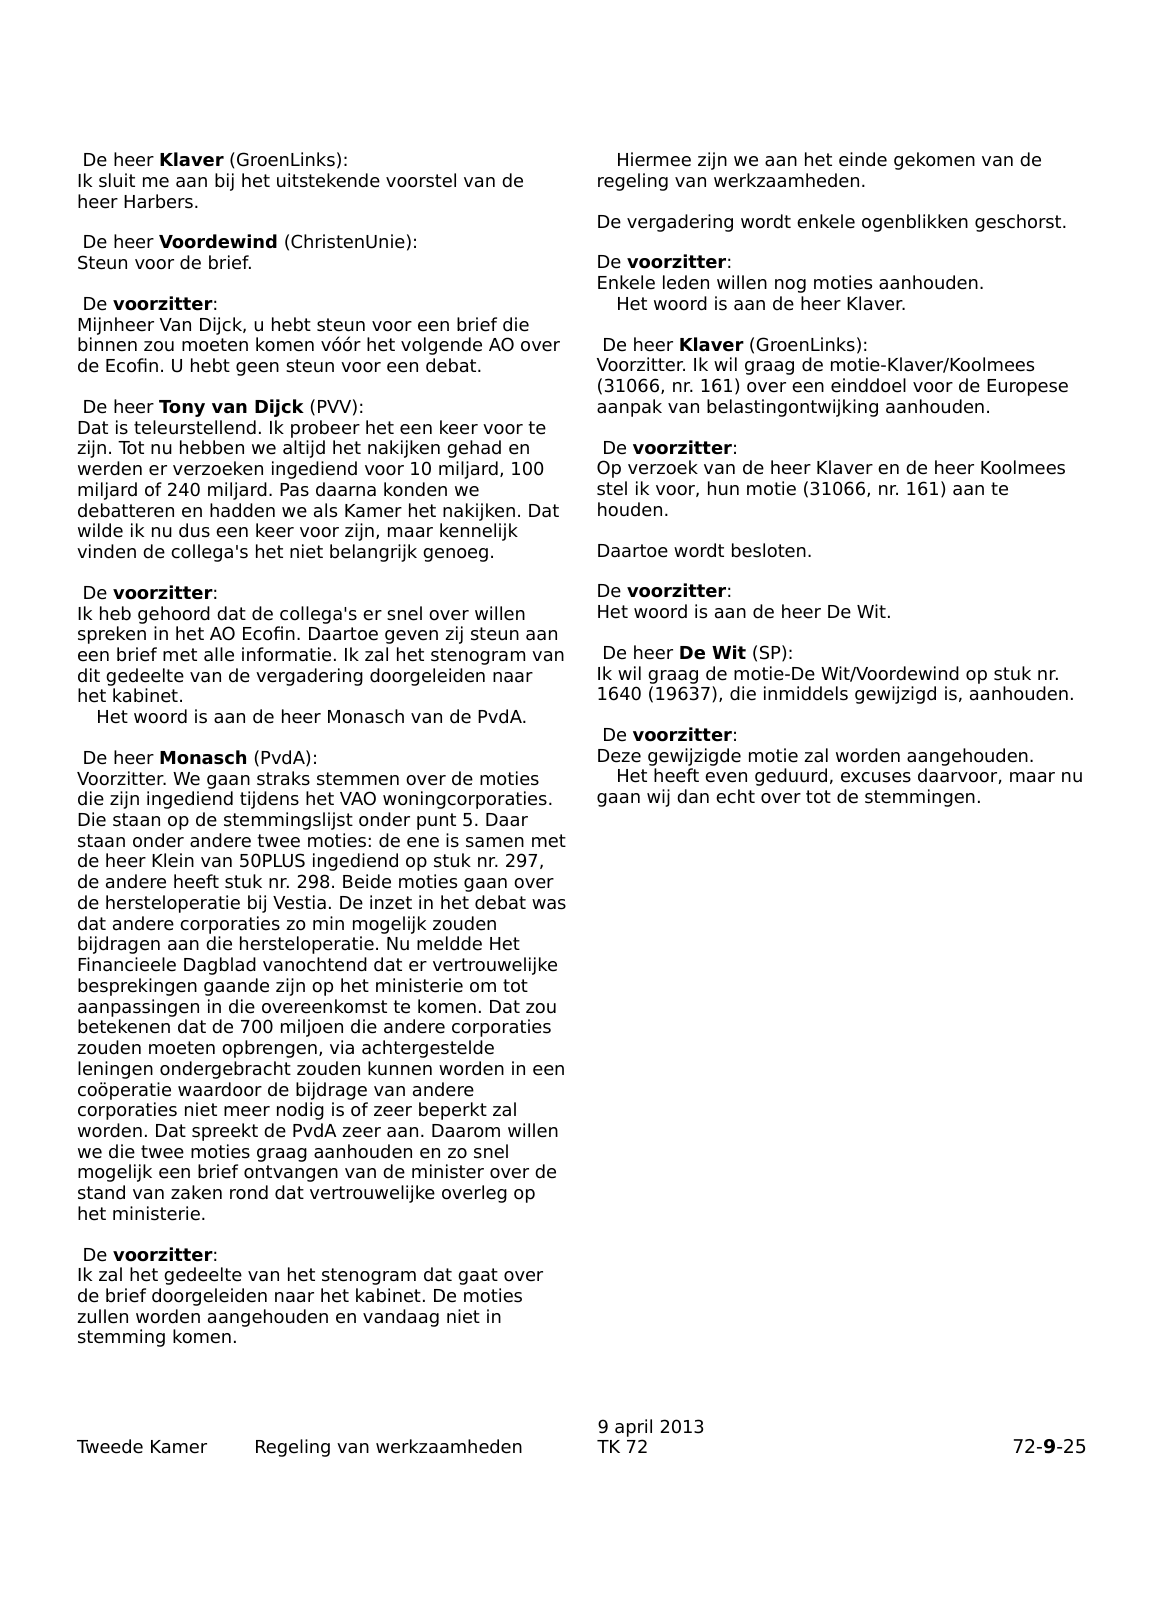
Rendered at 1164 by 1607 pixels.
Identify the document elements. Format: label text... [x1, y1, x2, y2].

text Ik wil graag de motie-De Wit/Voordewind op stuk nr. 1640 (19637), die inmiddels gewijzigd is, aanhouden. [596, 663, 1087, 705]
text De voorzitter: [596, 252, 1087, 273]
text De heer Monasch (PvdA): [77, 748, 567, 768]
text Op verzoek van de heer Klaver en de heer Koolmees stel ik voor, hun motie (31066, nr. 161) aan te houden. [596, 458, 1087, 520]
text De vergadering wordt enkele ogenblikken geschorst. [596, 212, 1087, 232]
text De voorzitter: [596, 581, 1087, 602]
text De heer Voordewind (ChristenUnie): [77, 232, 567, 253]
text De heer Klaver (GroenLinks): [77, 150, 567, 171]
text De voorzitter: [77, 583, 567, 603]
text De voorzitter: [77, 1244, 567, 1265]
text Hiermee zijn we aan het einde gekomen van de regeling van werkzaamheden. [596, 150, 1087, 192]
text De voorzitter: [596, 725, 1087, 746]
text Dat is teleurstellend. Ik probeer het een keer voor te zijn. Tot nu hebben we altijd het nakijken gehad en werden er verzoeken ingediend voor 10 miljard, 100 miljard of 240 miljard. Pas daarna konden we debatteren en hadden we als Kamer het nakijken. Dat wilde ik nu dus een keer voor zijn, maar kennelijk vinden de collega's het niet belangrijk genoeg. [77, 417, 567, 563]
text De voorzitter: [77, 294, 567, 314]
text Ik sluit me aan bij het uitstekende voorstel van de heer Harbers. [77, 171, 567, 212]
text De voorzitter: [596, 437, 1087, 458]
text Ik heb gehoord dat de collega's er snel over willen spreken in het AO Ecofin. Daartoe geven zij steun aan een brief met alle informatie. Ik zal het stenogram van dit gedeelte van de vergadering doorgeleiden naar het kabinet. [77, 603, 567, 707]
text Het heeft even geduurd, excuses daarvoor, maar nu gaan wij dan echt over tot de stemmingen. [596, 766, 1087, 808]
text Het woord is aan de heer Monasch van de PvdA. [77, 707, 567, 728]
text Mijnheer Van Dijck, u hebt steun voor een brief die binnen zou moeten komen vóór het volgende AO over de Ecofin. U hebt geen steun voor een debat. [77, 314, 567, 377]
text De heer Klaver (GroenLinks): [596, 334, 1087, 355]
text Enkele leden willen nog moties aanhouden. [596, 273, 1087, 294]
text De heer Tony van Dijck (PVV): [77, 397, 567, 417]
text Het woord is aan de heer Klaver. [596, 294, 1087, 314]
text Steun voor de brief. [77, 253, 567, 274]
text Voorzitter. Ik wil graag de motie-Klaver/Koolmees (31066, nr. 161) over een einddoel voor de Europese aanpak van belastingontwijking aanhouden. [596, 355, 1087, 417]
text Deze gewijzigde motie zal worden aangehouden. [596, 746, 1087, 766]
text Daartoe wordt besloten. [596, 540, 1087, 561]
text Het woord is aan de heer De Wit. [596, 602, 1087, 623]
text De heer De Wit (SP): [596, 643, 1087, 663]
text Voorzitter. We gaan straks stemmen over de moties die zijn ingediend tijdens het VAO woningcorporaties. Die staan op de stemmingslijst onder punt 5. Daar staan onder andere twee moties: de ene is samen met de heer Klein van 50PLUS ingediend op stuk nr. 297, de andere heeft stuk nr. 298. Beide moties gaan over de hersteloperatie bij Vestia. De inzet in het debat was dat andere corporaties zo min mogelijk zouden bijdragen aan die hersteloperatie. Nu meldde Het Financieele Dagblad vanochtend dat er vertrouwelijke besprekingen gaande zijn op het ministerie om tot aanpassingen in die overeenkomst te komen. Dat zou betekenen dat de 700 miljoen die andere corporaties zouden moeten opbrengen, via achtergestelde leningen ondergebracht zouden kunnen worden in een coöperatie waardoor de bijdrage van andere corporaties niet meer nodig is of zeer beperkt zal worden. Dat spreekt de PvdA zeer aan. Daarom willen we die twee moties graag aanhouden en zo snel mogelijk een brief ontvangen van de minister over de stand van zaken rond dat vertrouwelijke overleg op het ministerie. [77, 768, 567, 1224]
text Ik zal het gedeelte van het stenogram dat gaat over de brief doorgeleiden naar het kabinet. De moties zullen worden aangehouden en vandaag niet in stemming komen. [77, 1265, 567, 1348]
